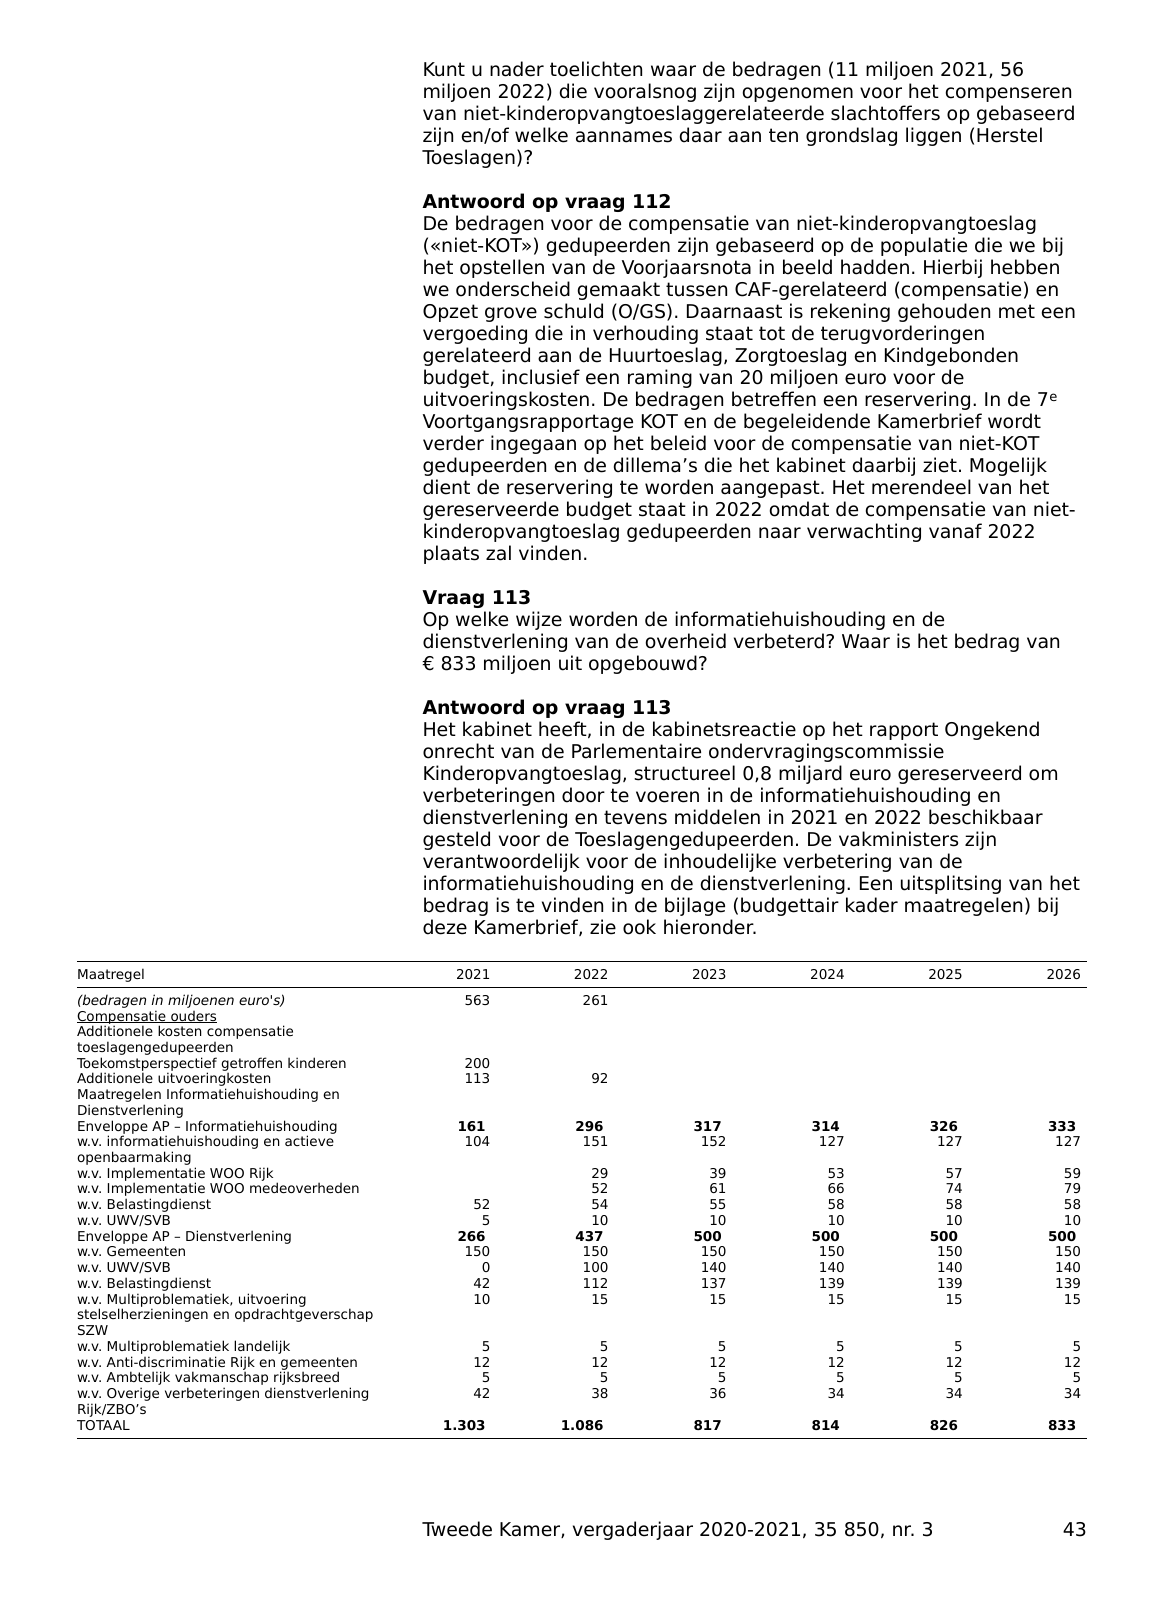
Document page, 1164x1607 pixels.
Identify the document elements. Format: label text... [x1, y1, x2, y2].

table_cell [614, 1071, 732, 1118]
table_cell w.v. Ambtelijk vakmanschap rijksbreed [77, 1370, 378, 1386]
table_cell 833 [969, 1417, 1087, 1438]
table_cell 5 [732, 1370, 850, 1386]
table_cell 66 [732, 1181, 850, 1197]
table_cell 12 [378, 1354, 496, 1370]
table_cell 39 [614, 1166, 732, 1181]
table_cell 500 [969, 1229, 1087, 1244]
table_cell w.v. Implementatie WOO Rijk [77, 1166, 378, 1181]
table_cell 5 [378, 1339, 496, 1354]
table_cell (bedragen in miljoenen euro's) Compensatie ouders Additionele kosten compensatie toeslagengedupeerden [77, 988, 378, 1056]
table_cell 34 [850, 1386, 968, 1417]
table_cell 10 [614, 1213, 732, 1228]
table_cell w.v. UWV/SVB [77, 1213, 378, 1228]
table_cell [850, 988, 968, 1056]
table_cell 12 [614, 1354, 732, 1370]
text Kunt u nader toelichten waar de bedragen (11 miljoen 2021, 56 miljoen 2022) die vooralsnog zijn opgenomen voor het compenseren van niet-kinderopvangtoeslaggerelateerde slachtoffers op gebaseerd zijn en/of welke aannames daar aan ten grondslag liggen (Herstel Toeslagen)? [422, 59, 1087, 169]
table_cell w.v. Belastingdienst [77, 1276, 378, 1291]
table_cell 151 [496, 1134, 614, 1166]
table_cell Enveloppe AP – Dienstverlening [77, 1229, 378, 1244]
table_cell 127 [969, 1134, 1087, 1166]
table_cell [378, 1166, 496, 1181]
table_cell 29 [496, 1166, 614, 1181]
table_cell 42 [378, 1386, 496, 1417]
table_cell 266 [378, 1229, 496, 1244]
table_header 2022 [496, 962, 614, 987]
table_cell 12 [732, 1354, 850, 1370]
text De bedragen voor de compensatie van niet-kinderopvangtoeslag («niet-KOT») gedupeerden zijn gebaseerd op de populatie die we bij het opstellen van de Voorjaarsnota in beeld hadden. Hierbij hebben we onderscheid gemaakt tussen CAF-gerelateerd (compensatie) en Opzet grove schuld (O/GS). Daarnaast is rekening gehouden met een vergoeding die in verhouding staat tot de terugvorderingen gerelateerd aan de Huurtoeslag, Zorgtoeslag en Kindgebonden budget, inclusief een raming van 20 miljoen euro voor de uitvoeringskosten. De bedragen betreffen een reservering. In de 7e Voortgangsrapportage KOT en de begeleidende Kamerbrief wordt verder ingegaan op het beleid voor de compensatie van niet-KOT gedupeerden en de dillema’s die het kabinet daarbij ziet. Mogelijk dient de reservering te worden aangepast. Het merendeel van het gereserveerde budget staat in 2022 omdat de compensatie van niet-kinderopvangtoeslag gedupeerden naar verwachting vanaf 2022 plaats zal vinden. [422, 213, 1087, 565]
table_cell Enveloppe AP – Informatiehuishouding [77, 1119, 378, 1134]
table_cell 326 [850, 1119, 968, 1134]
table_cell 61 [614, 1181, 732, 1197]
table_header 2026 [969, 962, 1087, 987]
table_cell 10 [496, 1213, 614, 1228]
table_cell 817 [614, 1417, 732, 1438]
table_cell 140 [969, 1260, 1087, 1276]
table_cell 150 [969, 1244, 1087, 1260]
table_cell 826 [850, 1417, 968, 1438]
table_cell [850, 1071, 968, 1118]
table_cell 5 [378, 1213, 496, 1228]
table_cell [614, 988, 732, 1056]
table_cell 15 [614, 1291, 732, 1339]
table_cell 5 [496, 1370, 614, 1386]
table_cell 10 [378, 1291, 496, 1339]
table_cell 333 [969, 1119, 1087, 1134]
table_cell 12 [969, 1354, 1087, 1370]
table_cell 10 [969, 1213, 1087, 1228]
table_cell 10 [850, 1213, 968, 1228]
table_cell w.v. Multiproblematiek landelijk [77, 1339, 378, 1354]
table_cell 79 [969, 1181, 1087, 1197]
table_cell 59 [969, 1166, 1087, 1181]
table_cell 100 [496, 1260, 614, 1276]
table_cell [496, 1056, 614, 1071]
table_cell w.v. UWV/SVB [77, 1260, 378, 1276]
table_cell [732, 1071, 850, 1118]
table_cell 12 [496, 1354, 614, 1370]
table_cell [969, 1071, 1087, 1118]
table_cell 15 [732, 1291, 850, 1339]
table_cell 152 [614, 1134, 732, 1166]
table_cell 296 [496, 1119, 614, 1134]
table_header 2023 [614, 962, 732, 987]
table_cell 15 [969, 1291, 1087, 1339]
text Antwoord op vraag 112 [422, 191, 1087, 213]
table_cell 5 [496, 1339, 614, 1354]
text Antwoord op vraag 113 [422, 697, 1087, 719]
table_cell [732, 988, 850, 1056]
table_cell [732, 1056, 850, 1071]
table_cell 1.303 [378, 1417, 496, 1438]
table_cell 42 [378, 1276, 496, 1291]
table_cell w.v. Implementatie WOO medeoverheden [77, 1181, 378, 1197]
table_cell 139 [732, 1276, 850, 1291]
table_cell 5 [850, 1339, 968, 1354]
table_cell 314 [732, 1119, 850, 1134]
table_cell w.v. Belastingdienst [77, 1197, 378, 1213]
table_cell 139 [969, 1276, 1087, 1291]
table_cell 15 [496, 1291, 614, 1339]
table_cell 113 [378, 1071, 496, 1118]
table_cell 5 [732, 1339, 850, 1354]
text Vraag 113 [422, 587, 1087, 609]
table_cell 10 [732, 1213, 850, 1228]
table_cell 104 [378, 1134, 496, 1166]
table_cell 437 [496, 1229, 614, 1244]
table_cell 317 [614, 1119, 732, 1134]
table_cell 127 [732, 1134, 850, 1166]
table_cell w.v. Gemeenten [77, 1244, 378, 1260]
table_cell 500 [614, 1229, 732, 1244]
table_cell 15 [850, 1291, 968, 1339]
table_cell w.v. Multiproblematiek, uitvoering stelselherzieningen en opdrachtgeverschap SZW [77, 1291, 378, 1339]
table_cell 0 [378, 1260, 496, 1276]
table_header Maatregel [77, 962, 378, 987]
table_cell 52 [378, 1197, 496, 1213]
table_cell 55 [614, 1197, 732, 1213]
table_cell w.v. Overige verbeteringen dienstverlening Rijk/ZBO’s [77, 1386, 378, 1417]
table_cell w.v. Anti-discriminatie Rijk en gemeenten [77, 1354, 378, 1370]
text Op welke wijze worden de informatiehuishouding en de dienstverlening van de overheid verbeterd? Waar is het bedrag van € 833 miljoen uit opgebouwd? [422, 609, 1087, 675]
table_cell 57 [850, 1166, 968, 1181]
table_cell 112 [496, 1276, 614, 1291]
table_cell 12 [850, 1354, 968, 1370]
table_header 2025 [850, 962, 968, 987]
table_cell 140 [732, 1260, 850, 1276]
table_cell Toekomstperspectief getroffen kinderen [77, 1056, 378, 1071]
table_cell 52 [496, 1181, 614, 1197]
table_cell 161 [378, 1119, 496, 1134]
table_cell Additionele uitvoeringkosten Maatregelen Informatiehuishouding en Dienstverlening [77, 1071, 378, 1118]
table_cell 127 [850, 1134, 968, 1166]
table_header 2024 [732, 962, 850, 987]
table_cell 92 [496, 1071, 614, 1118]
table_cell 814 [732, 1417, 850, 1438]
table_cell 38 [496, 1386, 614, 1417]
table_cell 150 [732, 1244, 850, 1260]
table_cell 140 [614, 1260, 732, 1276]
text Het kabinet heeft, in de kabinetsreactie op het rapport Ongekend onrecht van de Parlementaire ondervragingscommissie Kinderopvangtoeslag, structureel 0,8 miljard euro gereserveerd om verbeteringen door te voeren in de informatiehuishouding en dienstverlening en tevens middelen in 2021 en 2022 beschikbaar gesteld voor de Toeslagengedupeerden. De vakministers zijn verantwoordelijk voor de inhoudelijke verbetering van de informatiehuishouding en de dienstverlening. Een uitsplitsing van het bedrag is te vinden in de bijlage (budgettair kader maatregelen) bij deze Kamerbrief, zie ook hieronder. [422, 719, 1087, 939]
table_cell 5 [614, 1339, 732, 1354]
table_cell 5 [850, 1370, 968, 1386]
table_cell 34 [732, 1386, 850, 1417]
table_cell 5 [969, 1370, 1087, 1386]
table_cell 34 [969, 1386, 1087, 1417]
table_cell 137 [614, 1276, 732, 1291]
table_cell 54 [496, 1197, 614, 1213]
table_cell 150 [850, 1244, 968, 1260]
table_header 2021 [378, 962, 496, 987]
table_cell 139 [850, 1276, 968, 1291]
table_cell [969, 1056, 1087, 1071]
table_cell 150 [378, 1244, 496, 1260]
table_cell 58 [969, 1197, 1087, 1213]
table_cell 150 [614, 1244, 732, 1260]
table_cell w.v. informatiehuishouding en actieve openbaarmaking [77, 1134, 378, 1166]
table_cell TOTAAL [77, 1417, 378, 1438]
table_cell 36 [614, 1386, 732, 1417]
table_cell [969, 988, 1087, 1056]
table_cell 150 [496, 1244, 614, 1260]
table_cell 500 [850, 1229, 968, 1244]
table_cell 58 [732, 1197, 850, 1213]
table_cell 74 [850, 1181, 968, 1197]
table_cell [378, 1181, 496, 1197]
table_cell 261 [496, 988, 614, 1056]
table_cell 500 [732, 1229, 850, 1244]
table_cell [614, 1056, 732, 1071]
table_cell [850, 1056, 968, 1071]
table_cell 5 [614, 1370, 732, 1386]
table_cell 58 [850, 1197, 968, 1213]
table_cell 1.086 [496, 1417, 614, 1438]
table_cell 563 [378, 988, 496, 1056]
table_cell 5 [378, 1370, 496, 1386]
table_cell 140 [850, 1260, 968, 1276]
table_cell 5 [969, 1339, 1087, 1354]
table_cell 53 [732, 1166, 850, 1181]
table_cell 200 [378, 1056, 496, 1071]
